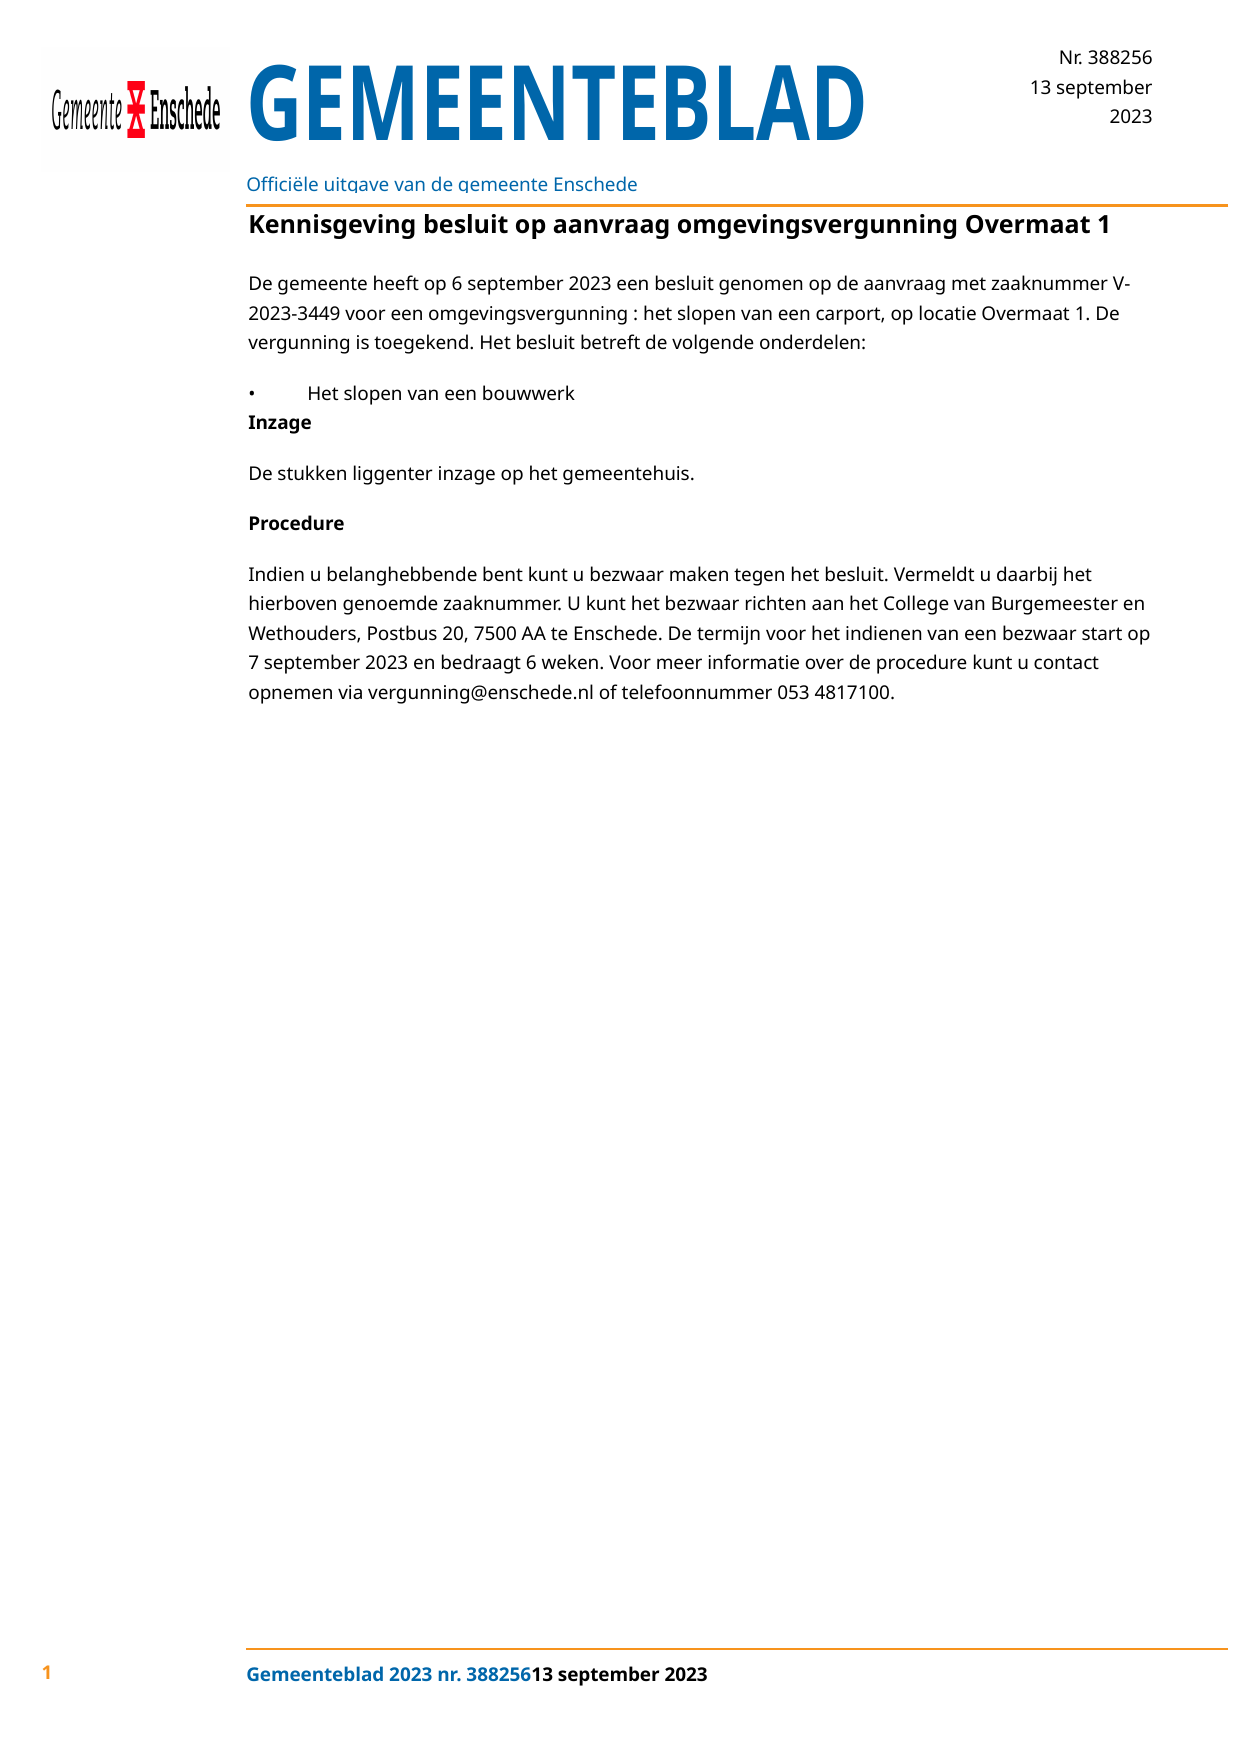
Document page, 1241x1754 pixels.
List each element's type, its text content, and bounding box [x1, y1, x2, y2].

picture [41, 47, 231, 172]
text Indien u belanghebbende bent kunt u bezwaar maken tegen het besluit. Vermeldt u daarbij het hierboven genoemde zaaknummer. U kunt het bezwaar richten aan het College van Burgemees­ter en Wethouders, Postbus 20, 7500 AA te Enschede. De termijn voor het indienen van een bezwaar start op 7 september 2023 en bedraagt 6 weken. Voor meer informatie over de procedure kunt u contact opnemen via vergunning@enschede.nl of telefoonnummer 053 4817100. [248, 561, 1152, 705]
text Inzage [248, 409, 1152, 435]
text De stukken liggenter inzage op het gemeentehuis. [248, 460, 1152, 486]
list Het slopen van een bouwwerk [248, 380, 1152, 406]
text De gemeente heeft op 6 september 2023 een besluit genomen op de aanvraag met zaaknummer V-2023-3449 voor een omgevingsvergunning : het slopen van een carport, op locatie Overmaat 1. De vergunning is toegekend. Het besluit betreft de volgende onderdelen: [248, 270, 1152, 355]
text Procedure [248, 510, 1152, 536]
text Kennisgeving besluit op aanvraag omgevingsvergunning Overmaat 1 [248, 207, 1152, 241]
